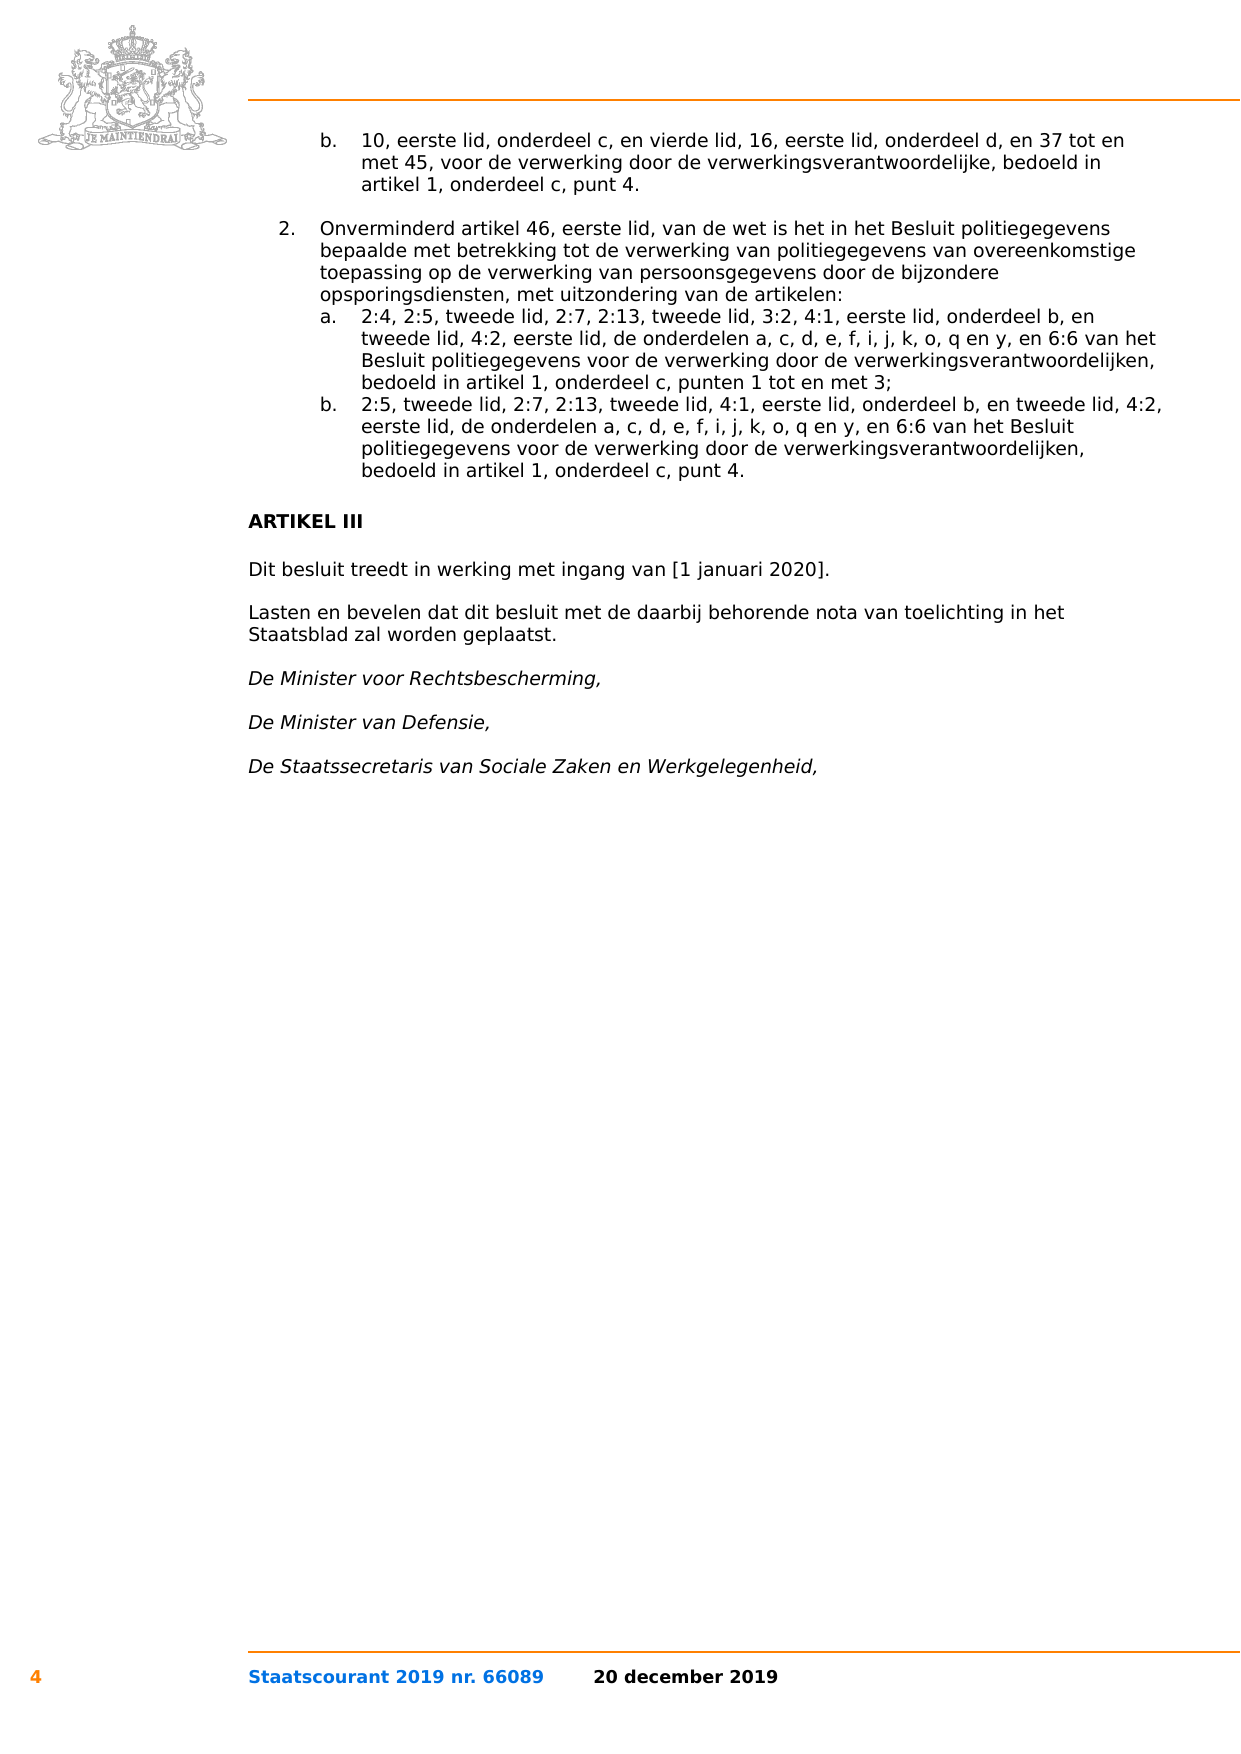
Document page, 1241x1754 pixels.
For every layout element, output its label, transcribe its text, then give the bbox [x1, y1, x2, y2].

text 2. Onverminderd artikel 46, eerste lid, van de wet is het in het Besluit politiegegevens bepaalde met betrekking tot de verwerking van politiegegevens van overeenkomstige toepassing op de verwerking van persoonsgegevens door de bijzondere opsporingsdiensten, met uitzondering van de artikelen: [278, 218, 1163, 306]
text Dit besluit treedt in werking met ingang van [1 januari 2020]. [248, 558, 1163, 580]
text a. 2:4, 2:5, tweede lid, 2:7, 2:13, tweede lid, 3:2, 4:1, eerste lid, onderdeel b, en tweede lid, 4:2, eerste lid, de onderdelen a, c, d, e, f, i, j, k, o, q en y, en 6:6 van het Besluit politiegegevens voor de verwerking door de verwerkingsverantwoordelijken, bedoeld in artikel 1, onderdeel c, punten 1 tot en met 3; [319, 306, 1163, 393]
text Lasten en bevelen dat dit besluit met de daarbij behorende nota van toelichting in het Staatsblad zal worden geplaatst. [248, 602, 1163, 646]
text De Minister voor Rechtsbescherming, [248, 668, 1163, 690]
text b. 10, eerste lid, onderdeel c, en vierde lid, 16, eerste lid, onderdeel d, en 37 tot en met 45, voor de verwerking door de verwerkingsverantwoordelijke, bedoeld in artikel 1, onderdeel c, punt 4. [319, 130, 1163, 196]
text b. 2:5, tweede lid, 2:7, 2:13, tweede lid, 4:1, eerste lid, onderdeel b, en tweede lid, 4:2, eerste lid, de onderdelen a, c, d, e, f, i, j, k, o, q en y, en 6:6 van het Besluit politiegegevens voor de verwerking door de verwerkingsverantwoordelijken, bedoeld in artikel 1, onderdeel c, punt 4. [319, 393, 1163, 481]
subtitle ARTIKEL III [248, 511, 1163, 533]
text De Staatssecretaris van Sociale Zaken en Werkgelegenheid, [248, 756, 1163, 778]
text De Minister van Defensie, [248, 712, 1163, 734]
picture [38, 25, 227, 150]
